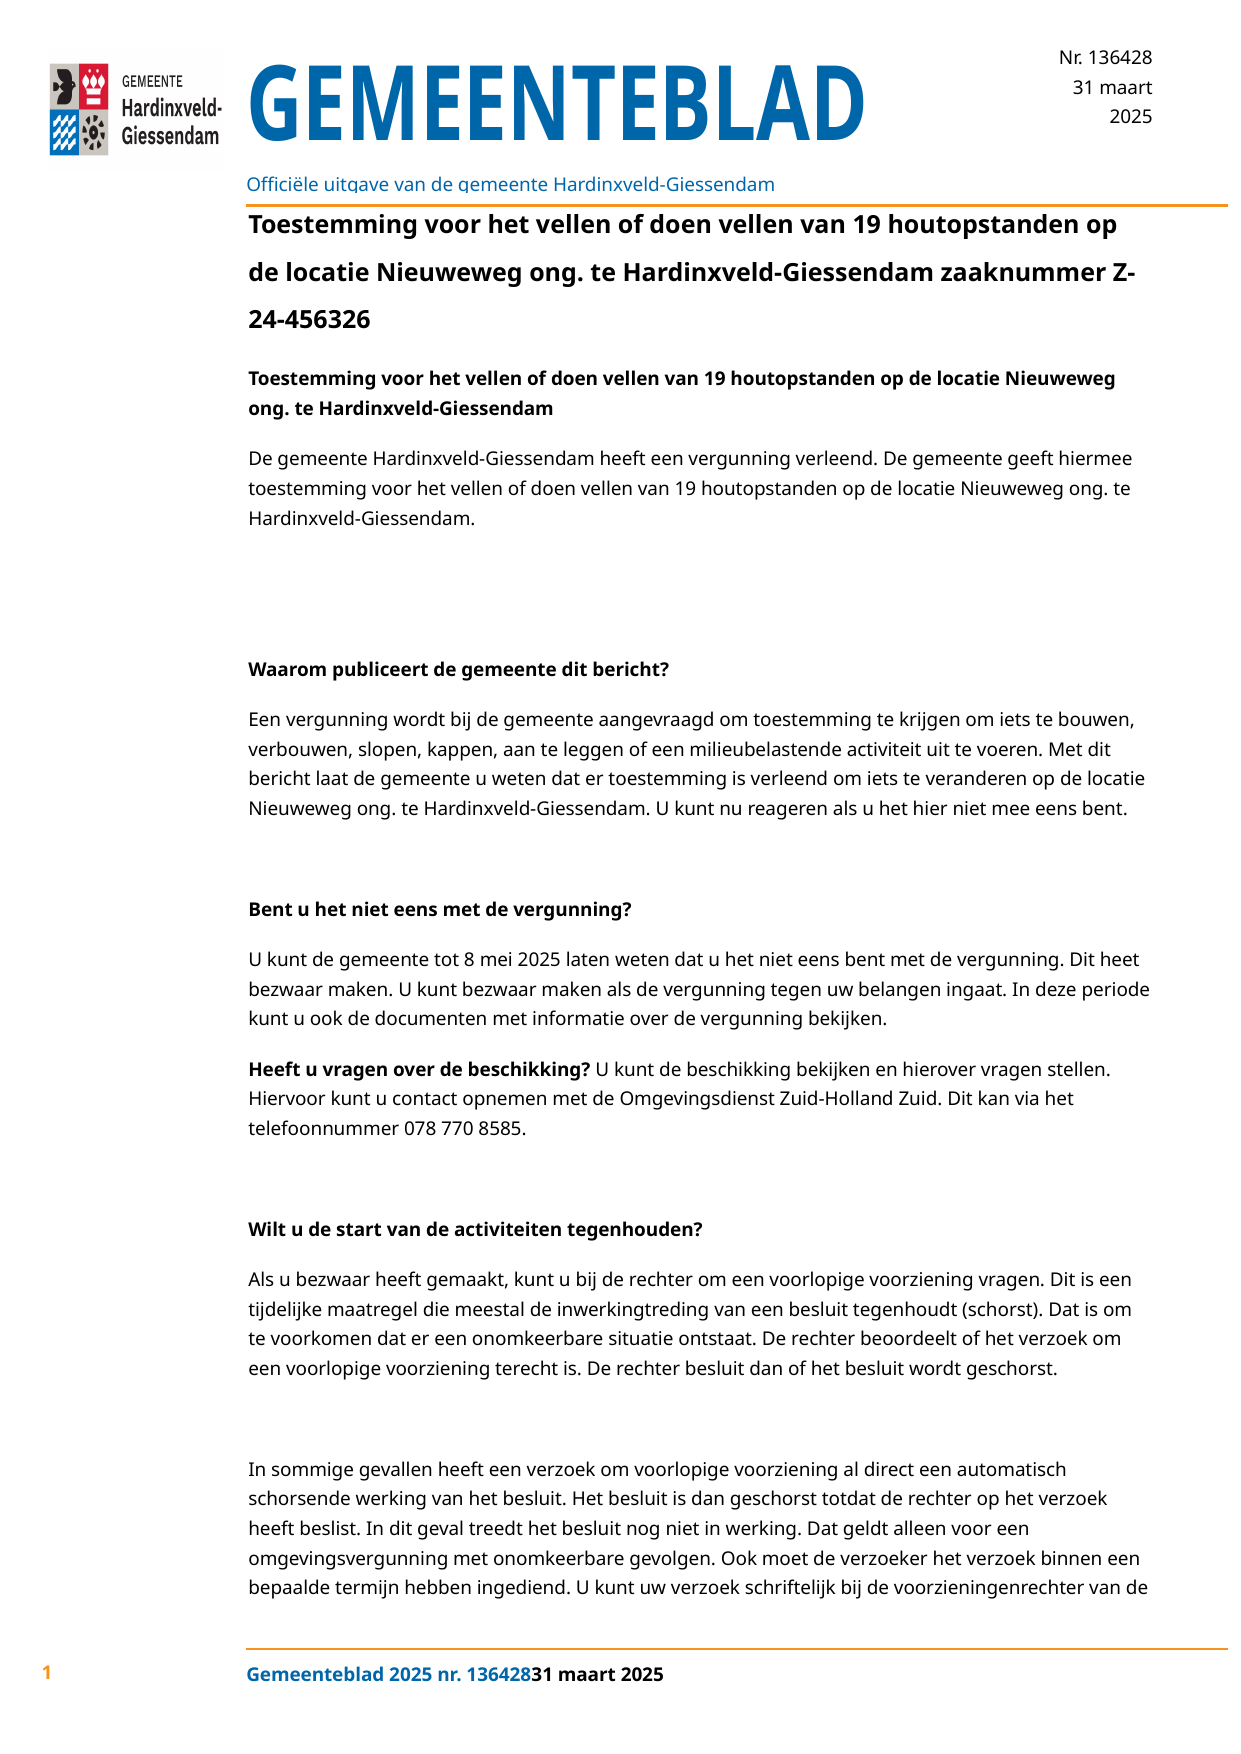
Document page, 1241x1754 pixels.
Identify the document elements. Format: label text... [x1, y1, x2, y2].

text Waarom publiceert de gemeente dit bericht? [248, 656, 1152, 682]
picture [41, 47, 231, 172]
text De gemeente Hardinxveld-Giessendam heeft een vergunning verleend. De gemeente geeft hiermee toestemming voor het vellen of doen vellen van 19 houtopstanden op de locatie Nieuweweg ong. te Hardinxveld-Giessendam. [248, 446, 1152, 530]
text Als u bezwaar heeft gemaakt, kunt u bij de rechter om een voorlopige voorziening vragen. Dit is een tijdelijke maatregel die meestal de inwerkingtreding van een besluit tegenhoudt (schorst). Dat is om te voorkomen dat er een onomkeerbare situatie ontstaat. De rechter beoordeelt of het verzoek om een voorlopige voorziening terecht is. De rechter besluit dan of het besluit wordt geschorst. [248, 1266, 1152, 1381]
text U kunt de gemeente tot 8 mei 2025 laten weten dat u het niet eens bent met de vergunning. Dit heet bezwaar maken. U kunt bezwaar maken als de vergunning tegen uw belangen ingaat. In deze periode kunt u ook de documenten met informatie over de vergunning bekijken. [248, 946, 1152, 1031]
text Wilt u de start van de activiteiten tegenhouden? [248, 1216, 1152, 1242]
text In sommige gevallen heeft een verzoek om voorlopige voorziening al direct een automatisch schorsende werking van het besluit. Het besluit is dan geschorst totdat de rechter op het verzoek heeft beslist. In dit geval treedt het besluit nog niet in werking. Dat geldt alleen voor een omgevingsvergunning met onomkeerbare gevolgen. Ook moet de verzoeker het verzoek binnen een bepaalde termijn hebben ingediend. U kunt uw verzoek schriftelijk bij de voorzieningenrechter van de [248, 1456, 1152, 1600]
text Toestemming voor het vellen of doen vellen van 19 houtopstanden op de locatie Nieuweweg ong. te Hardinxveld-Giessendam zaaknummer Z-24-456326 [248, 207, 1152, 336]
text Bent u het niet eens met de vergunning? [248, 896, 1152, 922]
text Heeft u vragen over de beschikking? U kunt de beschikking bekijken en hierover vragen stellen. Hiervoor kunt u contact opnemen met de Omgevingsdienst Zuid-Holland Zuid. Dit kan via het telefoonnummer 078 770 8585. [248, 1056, 1152, 1141]
text Toestemming voor het vellen of doen vellen van 19 houtopstanden op de locatie Nieuweweg ong. te Hardinxveld-Giessendam [248, 366, 1152, 421]
text Een vergunning wordt bij de gemeente aangevraagd om toestemming te krijgen om iets te bouwen, verbouwen, slopen, kappen, aan te leggen of een milieubelastende activiteit uit te voeren. Met dit bericht laat de gemeente u weten dat er toestemming is verleend om iets te veranderen op de locatie Nieuweweg ong. te Hardinxveld-Giessendam. U kunt nu reageren als u het hier niet mee eens bent. [248, 706, 1152, 821]
